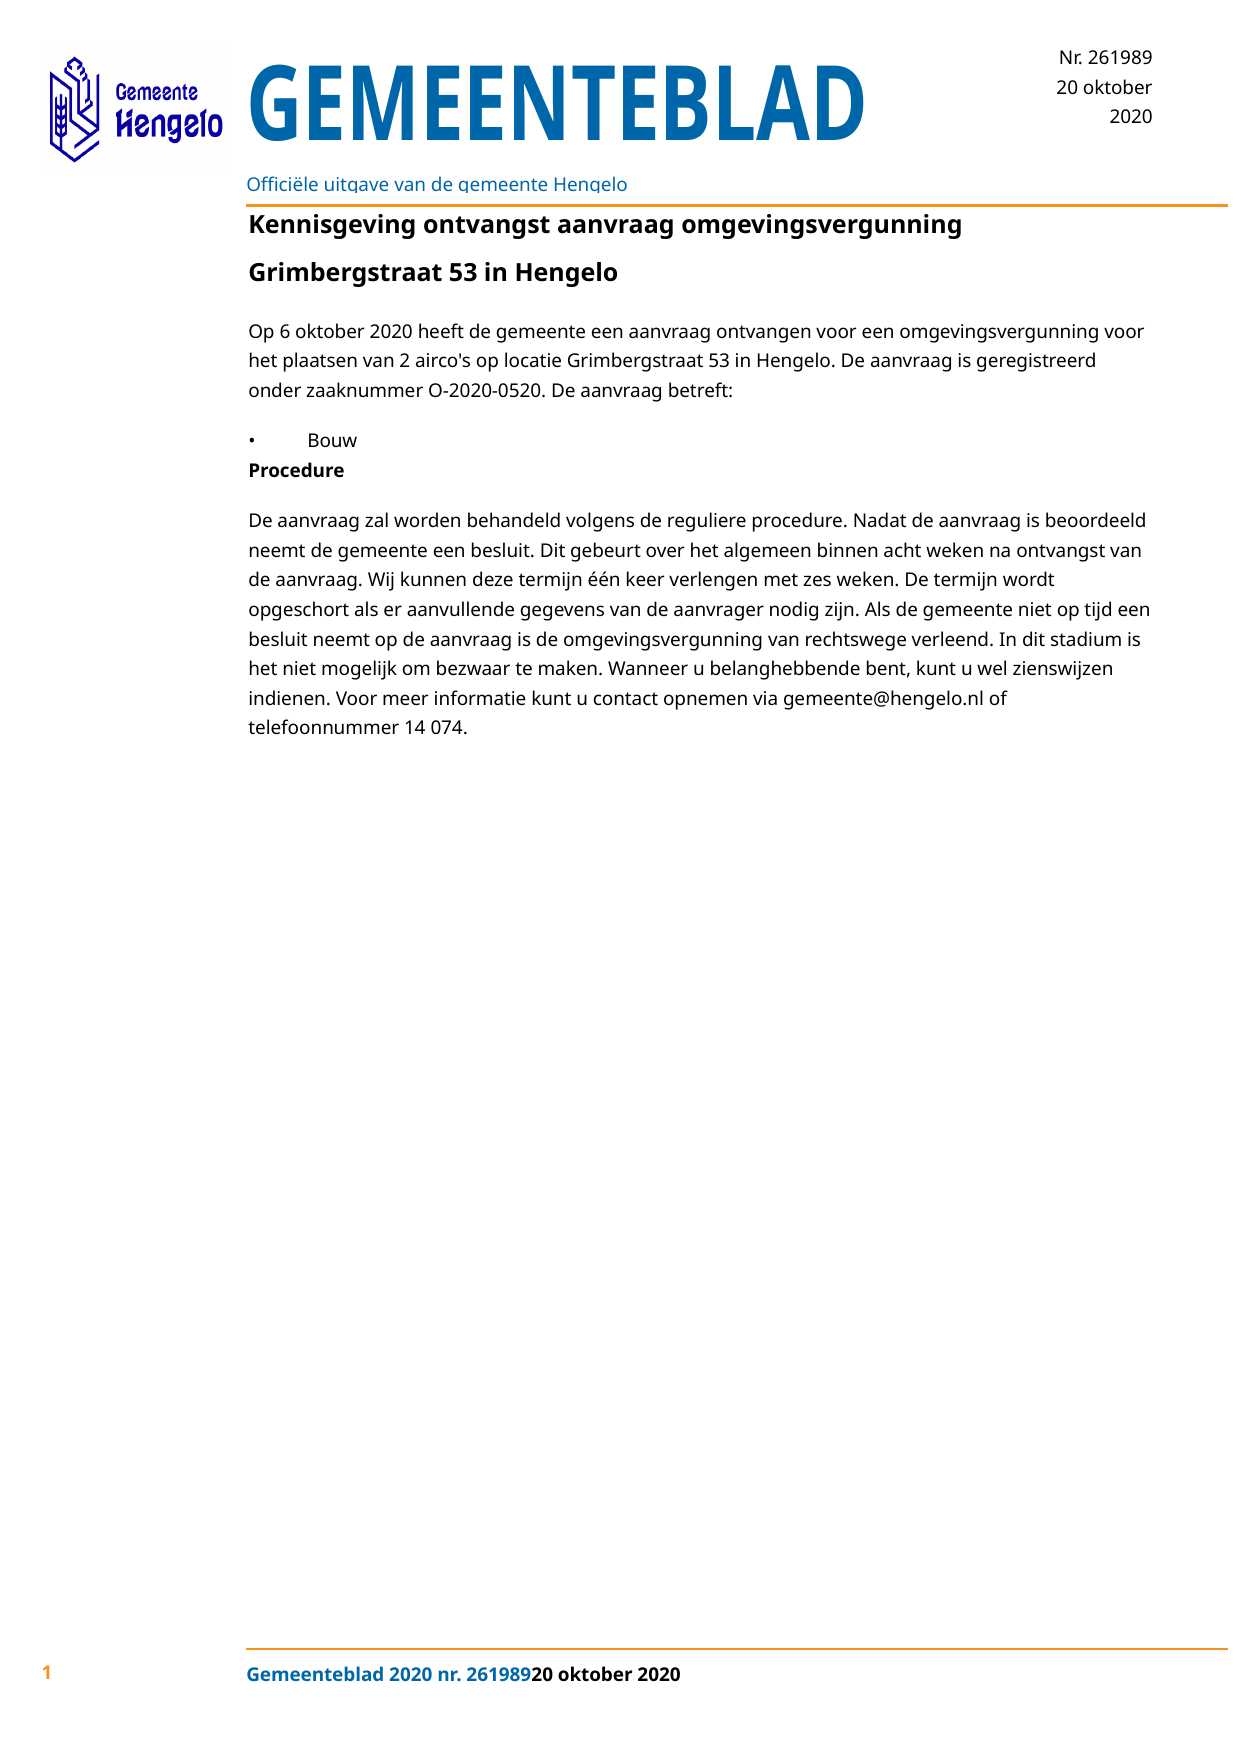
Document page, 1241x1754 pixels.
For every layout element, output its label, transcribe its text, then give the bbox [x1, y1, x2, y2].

text Kennisgeving ontvangst aanvraag omgevingsvergunning Grimbergstraat 53 in Hengelo [248, 207, 1152, 288]
text De aanvraag zal worden behandeld volgens de reguliere procedure. Nadat de aanvraag is beoordeeld neemt de gemeente een besluit. Dit gebeurt over het algemeen binnen acht weken na ontvangst van de aanvraag. Wij kunnen deze termijn één keer verlengen met zes weken. De termijn wordt opgeschort als er aanvullende gegevens van de aanvrager nodig zijn. Als de gemeente niet op tijd een besluit neemt op de aanvraag is de omgevingsvergunning van rechtswege verleend. In dit stadium is het niet mogelijk om bezwaar te maken. Wanneer u belanghebbende bent, kunt u wel zienswijzen indienen. Voor meer informatie kunt u contact opnemen via gemeente@hengelo.nl of telefoonnummer 14 074. [248, 507, 1152, 740]
list Bouw [248, 427, 1152, 453]
text Procedure [248, 457, 1152, 483]
picture [41, 47, 231, 172]
text Op 6 oktober 2020 heeft de gemeente een aanvraag ontvangen voor een omgevingsvergunning voor het plaatsen van 2 airco's op locatie Grimbergstraat 53 in Hengelo. De aanvraag is geregistreerd onder zaaknummer O-2020-0520. De aanvraag betreft: [248, 318, 1152, 403]
